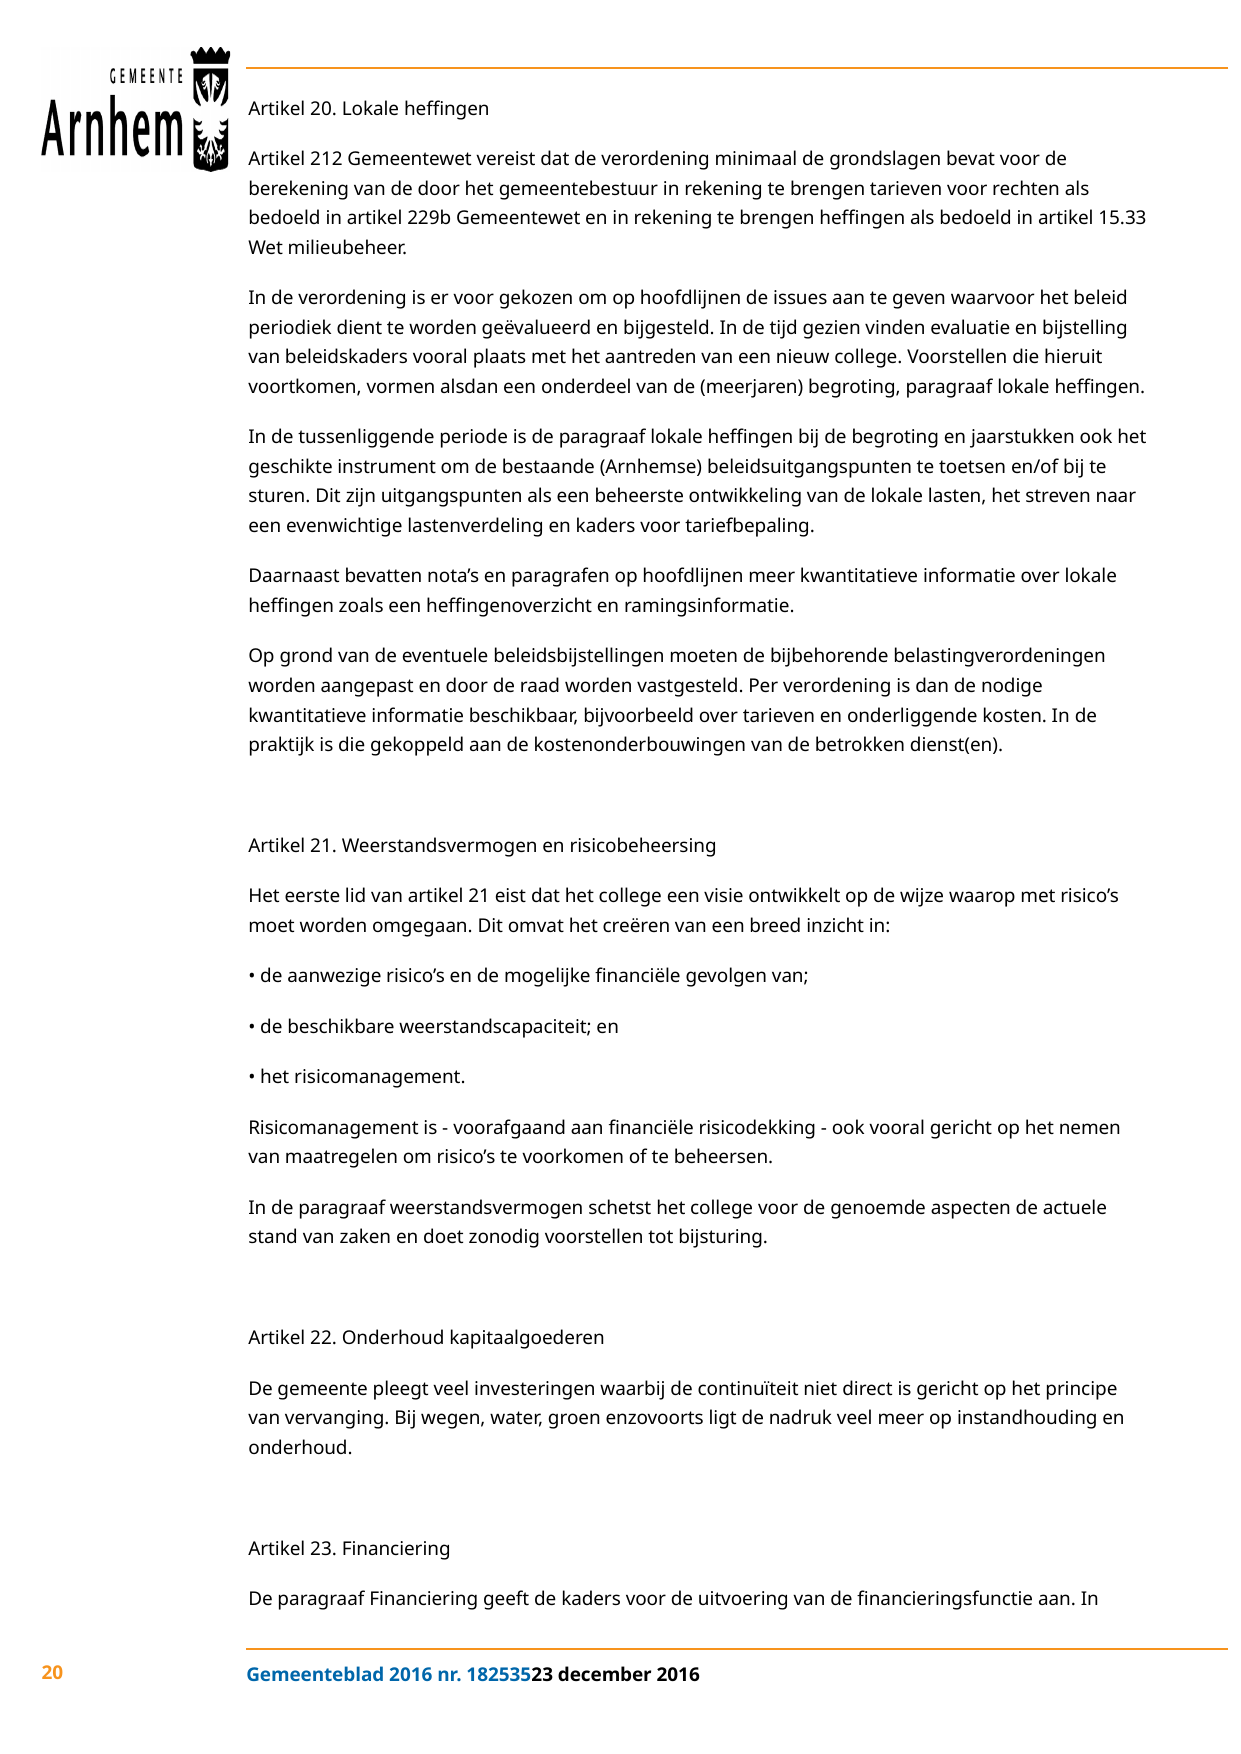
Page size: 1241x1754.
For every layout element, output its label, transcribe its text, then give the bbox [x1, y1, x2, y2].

text Artikel 22. Onderhoud kapitaalgoederen [248, 1324, 1152, 1350]
text Daarnaast bevatten nota’s en paragrafen op hoofdlijnen meer kwantitatieve informatie over lokale heffingen zoals een heffingenoverzicht en ramingsinformatie. [248, 563, 1152, 618]
text In de tussenliggende periode is de paragraaf lokale heffingen bij de begroting en jaarstukken ook het geschikte instrument om de bestaande (Arnhemse) beleidsuitgangspunten te toetsen en/of bij te sturen. Dit zijn uitgangspunten als een beheerste ontwikkeling van de lokale lasten, het streven naar een evenwichtige lastenverdeling en kaders voor tariefbepaling. [248, 423, 1152, 538]
text Op grond van de eventuele beleidsbijstellingen moeten de bijbehorende belastingverordeningen worden aangepast en door de raad worden vastgesteld. Per verordening is dan de nodige kwantitatieve informatie beschikbaar, bijvoorbeeld over tarieven en onderliggende kosten. In de praktijk is die gekoppeld aan de kostenonderbouwingen van de betrokken dienst(en). [248, 643, 1152, 757]
text De gemeente pleegt veel investeringen waarbij de continuïteit niet direct is gericht op het principe van vervanging. Bij wegen, water, groen enzovoorts ligt de nadruk veel meer op instandhouding en onderhoud. [248, 1375, 1152, 1460]
text • de beschikbare weerstandscapaciteit; en [248, 1013, 1152, 1039]
text Artikel 23. Financiering [248, 1535, 1152, 1561]
text Artikel 21. Weerstandsvermogen en risicobeheersing [248, 832, 1152, 858]
text Artikel 212 Gemeentewet vereist dat de verordening minimaal de grondslagen bevat voor de berekening van de door het gemeentebestuur in rekening te brengen tarieven voor rechten als bedoeld in artikel 229b Gemeentewet en in rekening te brengen heffingen als bedoeld in artikel 15.33 Wet milieubeheer. [248, 145, 1152, 260]
text In de verordening is er voor gekozen om op hoofdlijnen de issues aan te geven waarvoor het beleid periodiek dient te worden geëvalueerd en bijgesteld. In de tijd gezien vinden evaluatie en bijstelling van beleidskaders vooral plaats met het aantreden van een nieuw college. Voorstellen die hieruit voortkomen, vormen alsdan een onderdeel van de (meerjaren) begroting, paragraaf lokale heffingen. [248, 284, 1152, 399]
text Artikel 20. Lokale heffingen [248, 95, 1152, 121]
text • het risicomanagement. [248, 1063, 1152, 1089]
text • de aanwezige risico’s en de mogelijke financiële gevolgen van; [248, 963, 1152, 988]
text Risicomanagement is - voorafgaand aan financiële risicodekking - ook vooral gericht op het nemen van maatregelen om risico’s te voorkomen of te beheersen. [248, 1114, 1152, 1169]
text De paragraaf Financiering geeft de kaders voor de uitvoering van de financieringsfunctie aan. In [248, 1585, 1152, 1611]
text Het eerste lid van artikel 21 eist dat het college een visie ontwikkelt op de wijze waarop met risico’s moet worden omgegaan. Dit omvat het creëren van een breed inzicht in: [248, 883, 1152, 938]
picture [41, 47, 231, 172]
text In de paragraaf weerstandsvermogen schetst het college voor de genoemde aspecten de actuele stand van zaken en doet zonodig voorstellen tot bijsturing. [248, 1194, 1152, 1249]
